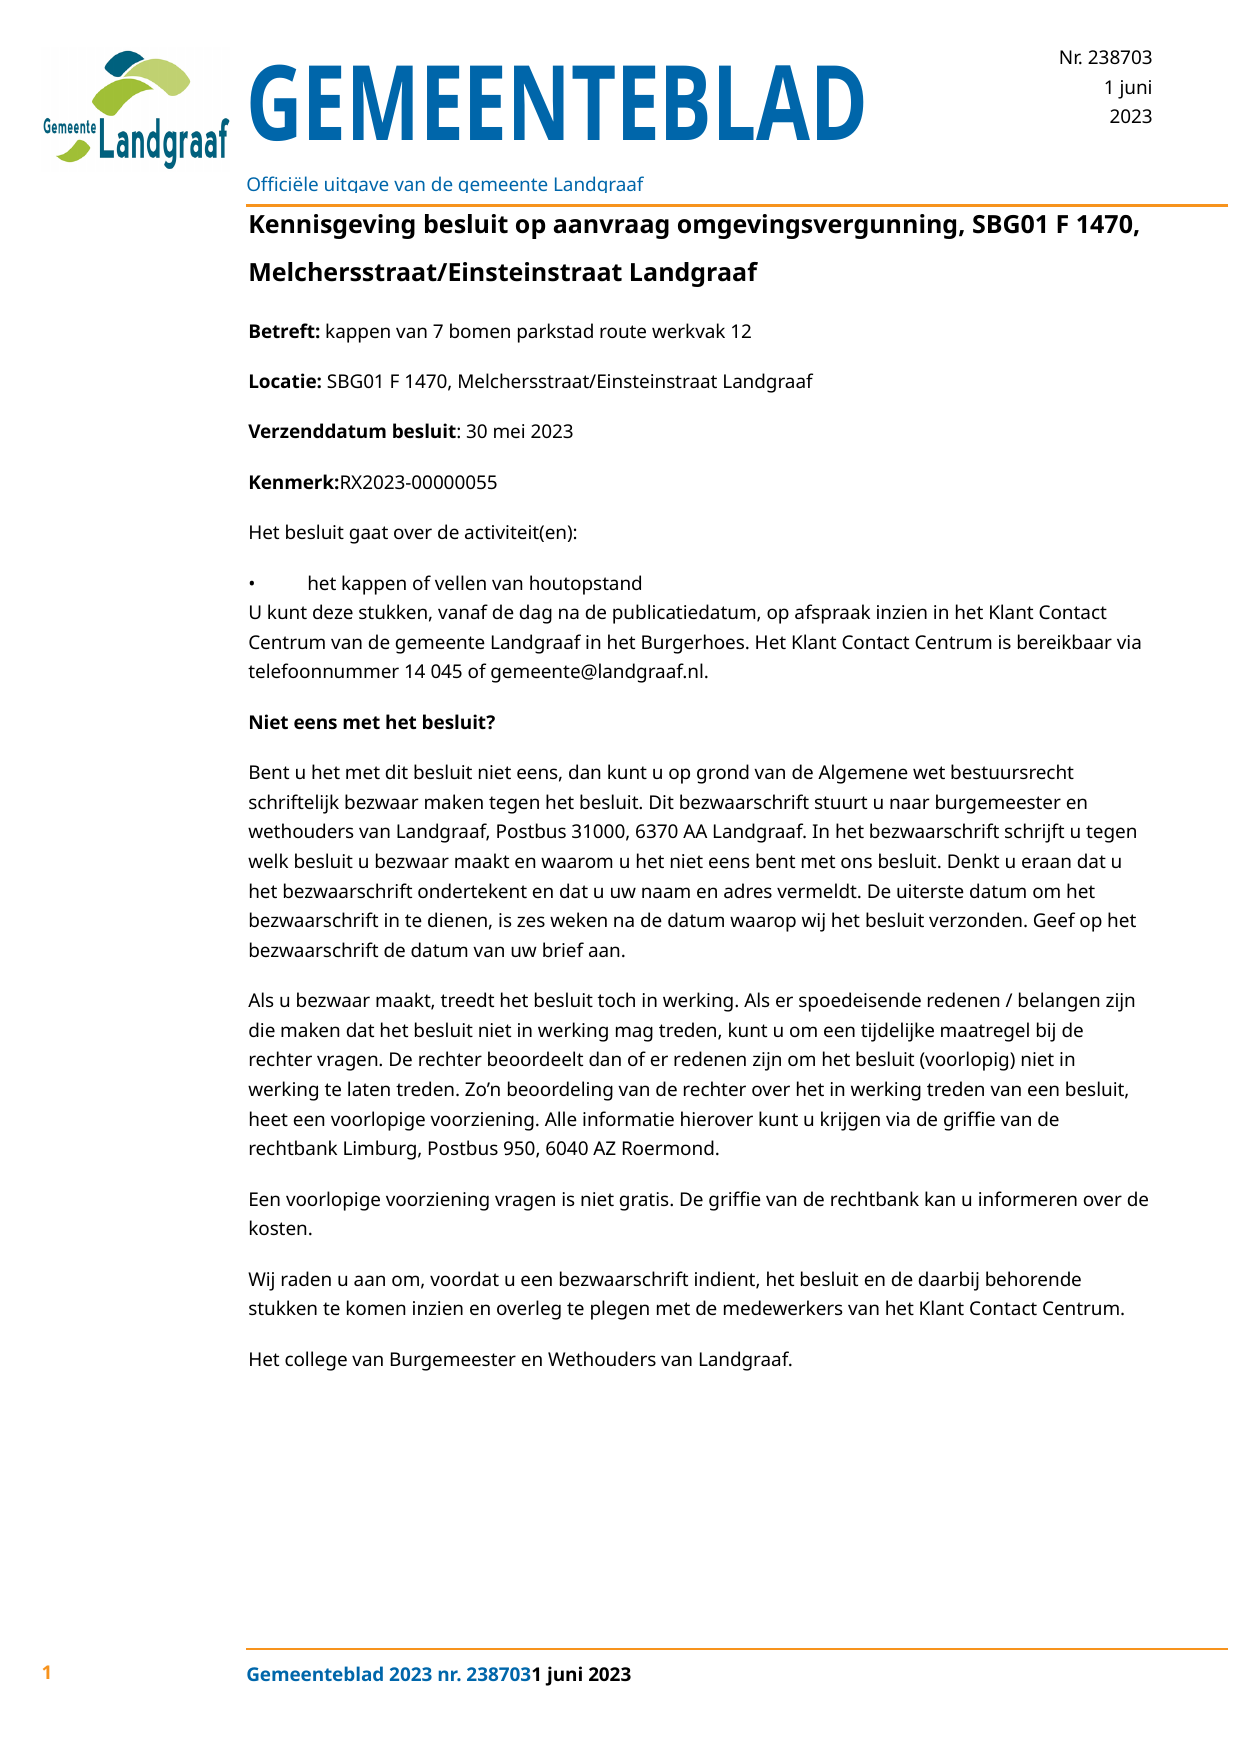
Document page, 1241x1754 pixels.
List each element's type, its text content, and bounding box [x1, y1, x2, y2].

text Locatie: SBG01 F 1470, Melchersstraat/Einsteinstraat Landgraaf [248, 368, 1152, 394]
picture [41, 47, 231, 172]
text Kennisgeving besluit op aanvraag omgevingsvergunning, SBG01 F 1470, Melchersstraat/Einsteinstraat Landgraaf [248, 207, 1152, 288]
text Een voorlopige voorziening vragen is niet gratis. De griffie van de rechtbank kan u informeren over de kosten. [248, 1186, 1152, 1241]
text Het besluit gaat over de activiteit(en): [248, 519, 1152, 545]
list het kappen of vellen van houtopstand [248, 570, 1152, 596]
text Als u bezwaar maakt, treedt het besluit toch in werking. Als er spoedeisende redenen / belangen zijn die maken dat het besluit niet in werking mag treden, kunt u om een tijdelijke maatregel bij de rechter vragen. De rechter beoordeelt dan of er redenen zijn om het besluit (voorlopig) niet in werking te laten treden. Zo’n beoordeling van de rechter over het in werking treden van een besluit, heet een voorlopige voorziening. Alle informatie hierover kunt u krijgen via de griffie van de rechtbank Limburg, Postbus 950, 6040 AZ Roermond. [248, 987, 1152, 1161]
text Niet eens met het besluit? [248, 709, 1152, 735]
text Bent u het met dit besluit niet eens, dan kunt u op grond van de Algemene wet bestuursrecht schriftelijk bezwaar maken tegen het besluit. Dit bezwaarschrift stuurt u naar burgemeester en wethouders van Landgraaf, Postbus 31000, 6370 AA Landgraaf. In het bezwaarschrift schrijft u tegen welk besluit u bezwaar maakt en waarom u het niet eens bent met ons besluit. Denkt u eraan dat u het bezwaarschrift ondertekent en dat u uw naam en adres vermeldt. De uiterste datum om het bezwaarschrift in te dienen, is zes weken na de datum waarop wij het besluit verzonden. Geef op het bezwaarschrift de datum van uw brief aan. [248, 759, 1152, 963]
text Het college van Burgemeester en Wethouders van Landgraaf. [248, 1346, 1152, 1372]
text U kunt deze stukken, vanaf de dag na de publicatiedatum, op afspraak inzien in het Klant Contact Centrum van de gemeente Landgraaf in het Burgerhoes. Het Klant Contact Centrum is bereikbaar via telefoonnummer 14 045 of gemeente@landgraaf.nl. [248, 599, 1152, 684]
text Wij raden u aan om, voordat u een bezwaarschrift indient, het besluit en de daarbij behorende stukken te komen inzien en overleg te plegen met de medewerkers van het Klant Contact Centrum. [248, 1266, 1152, 1321]
text Kenmerk:RX2023-00000055 [248, 469, 1152, 495]
text Verzenddatum besluit: 30 mei 2023 [248, 419, 1152, 444]
text Betreft: kappen van 7 bomen parkstad route werkvak 12 [248, 318, 1152, 344]
